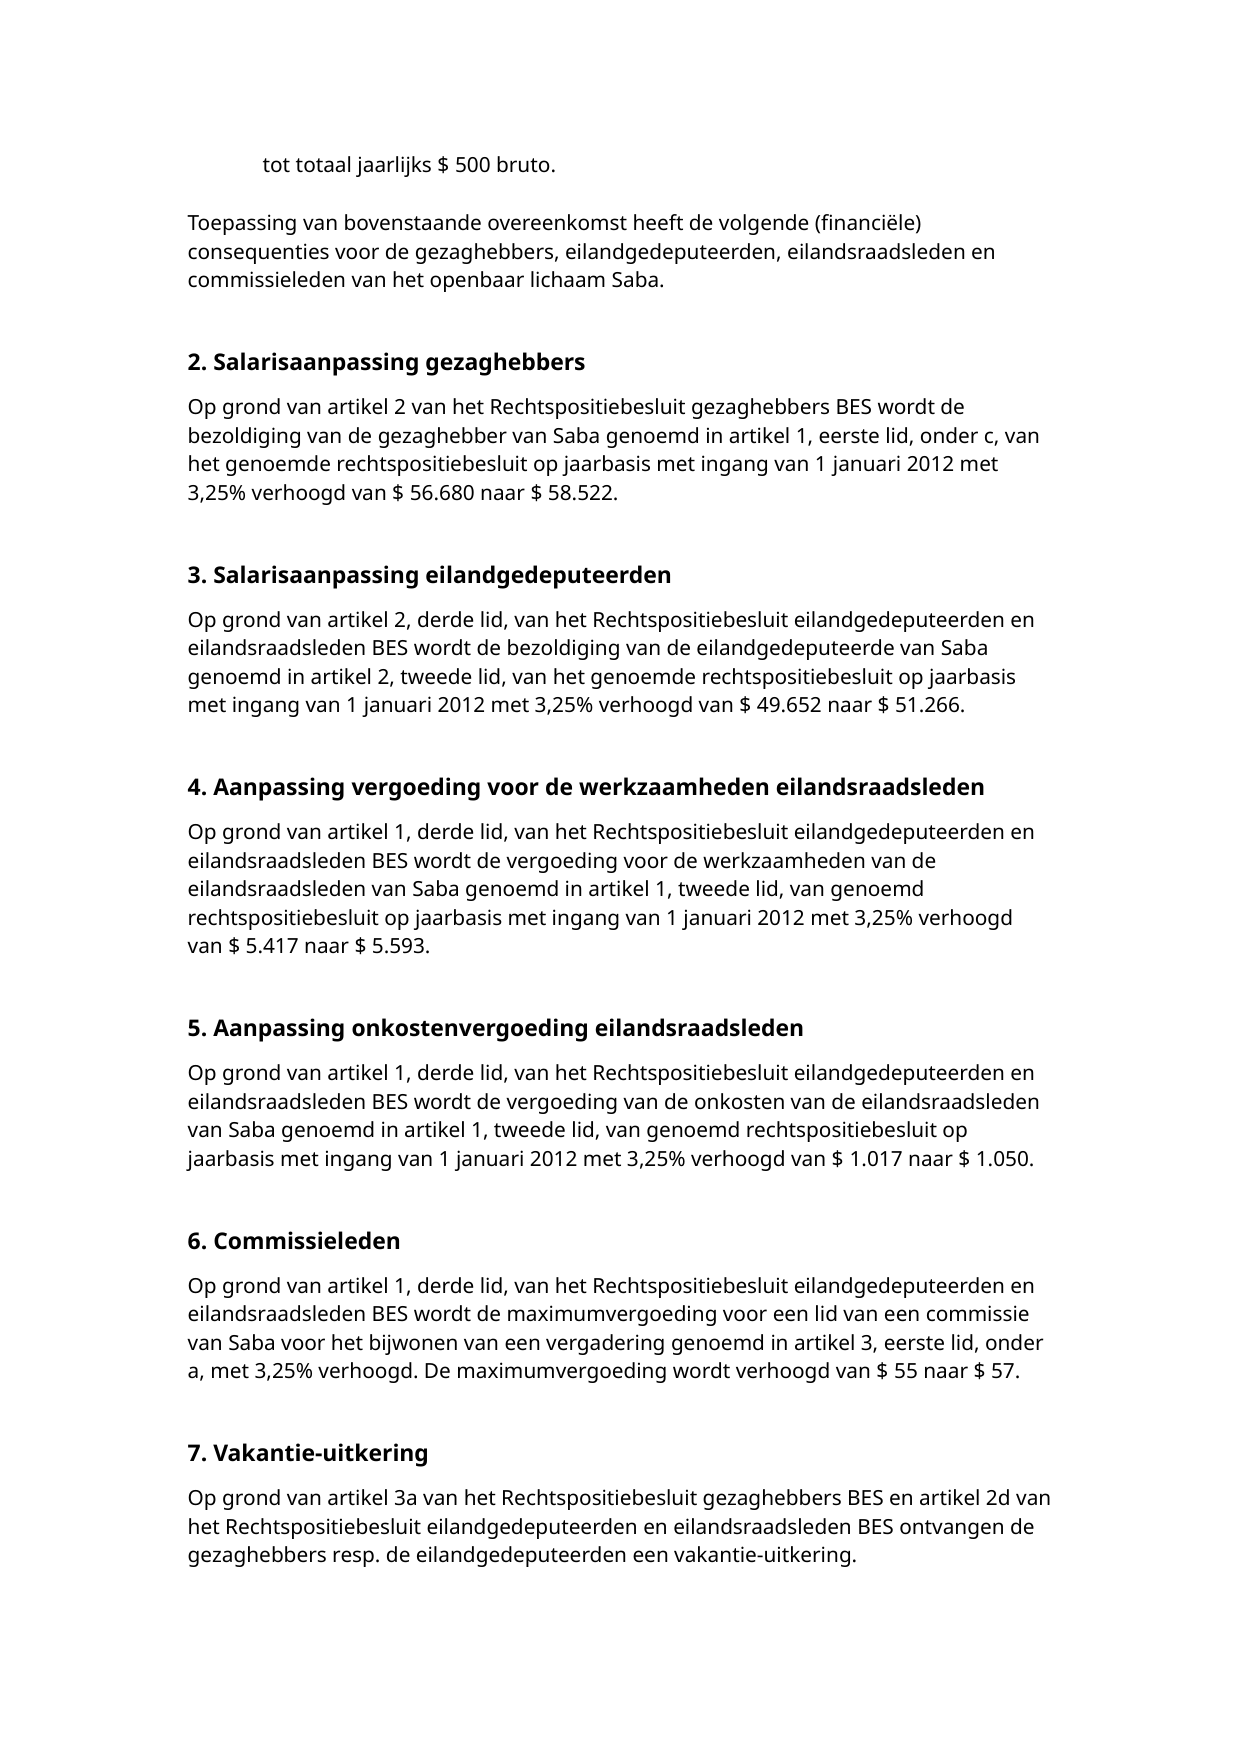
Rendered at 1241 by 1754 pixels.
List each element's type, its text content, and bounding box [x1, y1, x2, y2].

subtitle 4. Aanpassing vergoeding voor de werkzaamheden eilandsraadsleden [187, 771, 1053, 802]
text Op grond van artikel 1, derde lid, van het Rechtspositiebesluit eilandgedeputeerden en eilandsraadsleden BES wordt de vergoeding van de onkosten van de eilandsraadsleden van Saba genoemd in artikel 1, tweede lid, van genoemd rechtspositiebesluit op jaarbasis met ingang van 1 januari 2012 met 3,25% verhoogd van $ 1.017 naar $ 1.050. [187, 1058, 1053, 1172]
text Op grond van artikel 2 van het Rechtspositiebesluit gezaghebbers BES wordt de bezoldiging van de gezaghebber van Saba genoemd in artikel 1, eerste lid, onder c, van het genoemde rechtspositiebesluit op jaarbasis met ingang van 1 januari 2012 met 3,25% verhoogd van $ 56.680 naar $ 58.522. [187, 392, 1053, 506]
text Op grond van artikel 3a van het Rechtspositiebesluit gezaghebbers BES en artikel 2d van het Rechtspositiebesluit eilandgedeputeerden en eilandsraadsleden BES ontvangen de gezaghebbers resp. de eilandgedeputeerden een vakantie-uitkering. [187, 1483, 1053, 1569]
text Toepassing van bovenstaande overeenkomst heeft de volgende (financiële) consequenties voor de gezaghebbers, eilandgedeputeerden, eilandsraadsleden en commissieleden van het openbaar lichaam Saba. [187, 208, 1053, 294]
subtitle 5. Aanpassing onkostenvergoeding eilandsraadsleden [187, 1012, 1053, 1043]
list tot totaal jaarlijks $ 500 bruto. [187, 150, 1053, 178]
text Op grond van artikel 1, derde lid, van het Rechtspositiebesluit eilandgedeputeerden en eilandsraadsleden BES wordt de maximumvergoeding voor een lid van een commissie van Saba voor het bijwonen van een vergadering genoemd in artikel 3, eerste lid, onder a, met 3,25% verhoogd. De maximumvergoeding wordt verhoogd van $ 55 naar $ 57. [187, 1271, 1053, 1385]
text Op grond van artikel 2, derde lid, van het Rechtspositiebesluit eilandgedeputeerden en eilandsraadsleden BES wordt de bezoldiging van de eilandgedeputeerde van Saba genoemd in artikel 2, tweede lid, van het genoemde rechtspositiebesluit op jaarbasis met ingang van 1 januari 2012 met 3,25% verhoogd van $ 49.652 naar $ 51.266. [187, 605, 1053, 719]
subtitle 2. Salarisaanpassing gezaghebbers [187, 346, 1053, 377]
subtitle 3. Salarisaanpassing eilandgedeputeerden [187, 559, 1053, 590]
subtitle 7. Vakantie-uitkering [187, 1437, 1053, 1468]
subtitle 6. Commissieleden [187, 1225, 1053, 1256]
text Op grond van artikel 1, derde lid, van het Rechtspositiebesluit eilandgedeputeerden en eilandsraadsleden BES wordt de vergoeding voor de werkzaamheden van de eilandsraadsleden van Saba genoemd in artikel 1, tweede lid, van genoemd rechtspositiebesluit op jaarbasis met ingang van 1 januari 2012 met 3,25% verhoogd van $ 5.417 naar $ 5.593. [187, 817, 1053, 960]
